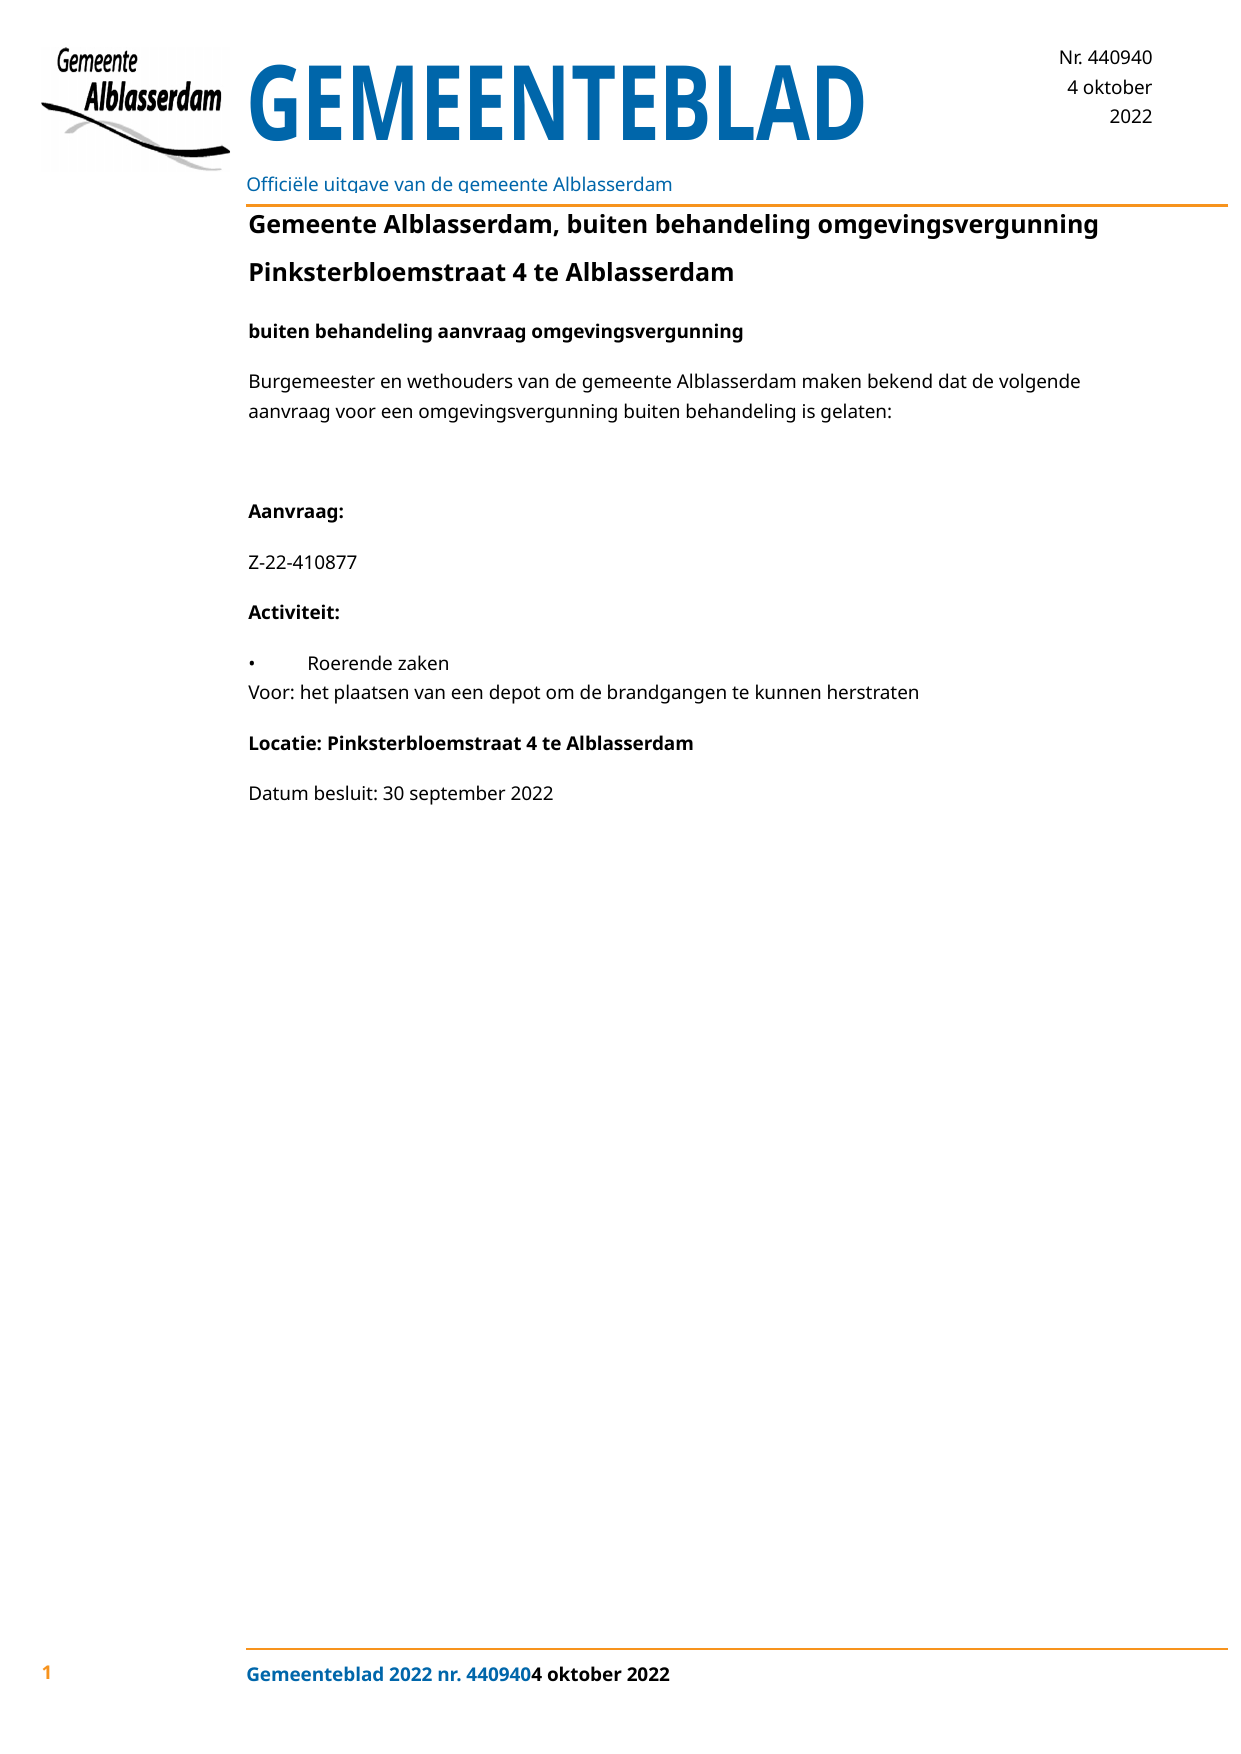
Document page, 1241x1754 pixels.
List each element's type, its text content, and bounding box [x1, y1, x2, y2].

text buiten behandeling aanvraag omgevingsvergunning [248, 318, 1152, 344]
text Burgemeester en wethouders van de gemeente Alblasserdam maken bekend dat de volgende aanvraag voor een omgevingsvergunning buiten behandeling is gelaten: [248, 368, 1152, 424]
text Aanvraag: [248, 499, 1152, 524]
text Gemeente Alblasserdam, buiten behandeling omgevingsvergunning Pinksterbloemstraat 4 te Alblasserdam [248, 207, 1152, 288]
list Roerende zaken [248, 650, 1152, 676]
text Z-22-410877 [248, 549, 1152, 575]
text Voor: het plaatsen van een depot om de brandgangen te kunnen herstraten [248, 679, 1152, 705]
text Activiteit: [248, 599, 1152, 625]
picture [41, 47, 231, 172]
text Datum besluit: 30 september 2022 [248, 780, 1152, 806]
text Locatie: Pinksterbloemstraat 4 te Alblasserdam [248, 730, 1152, 756]
